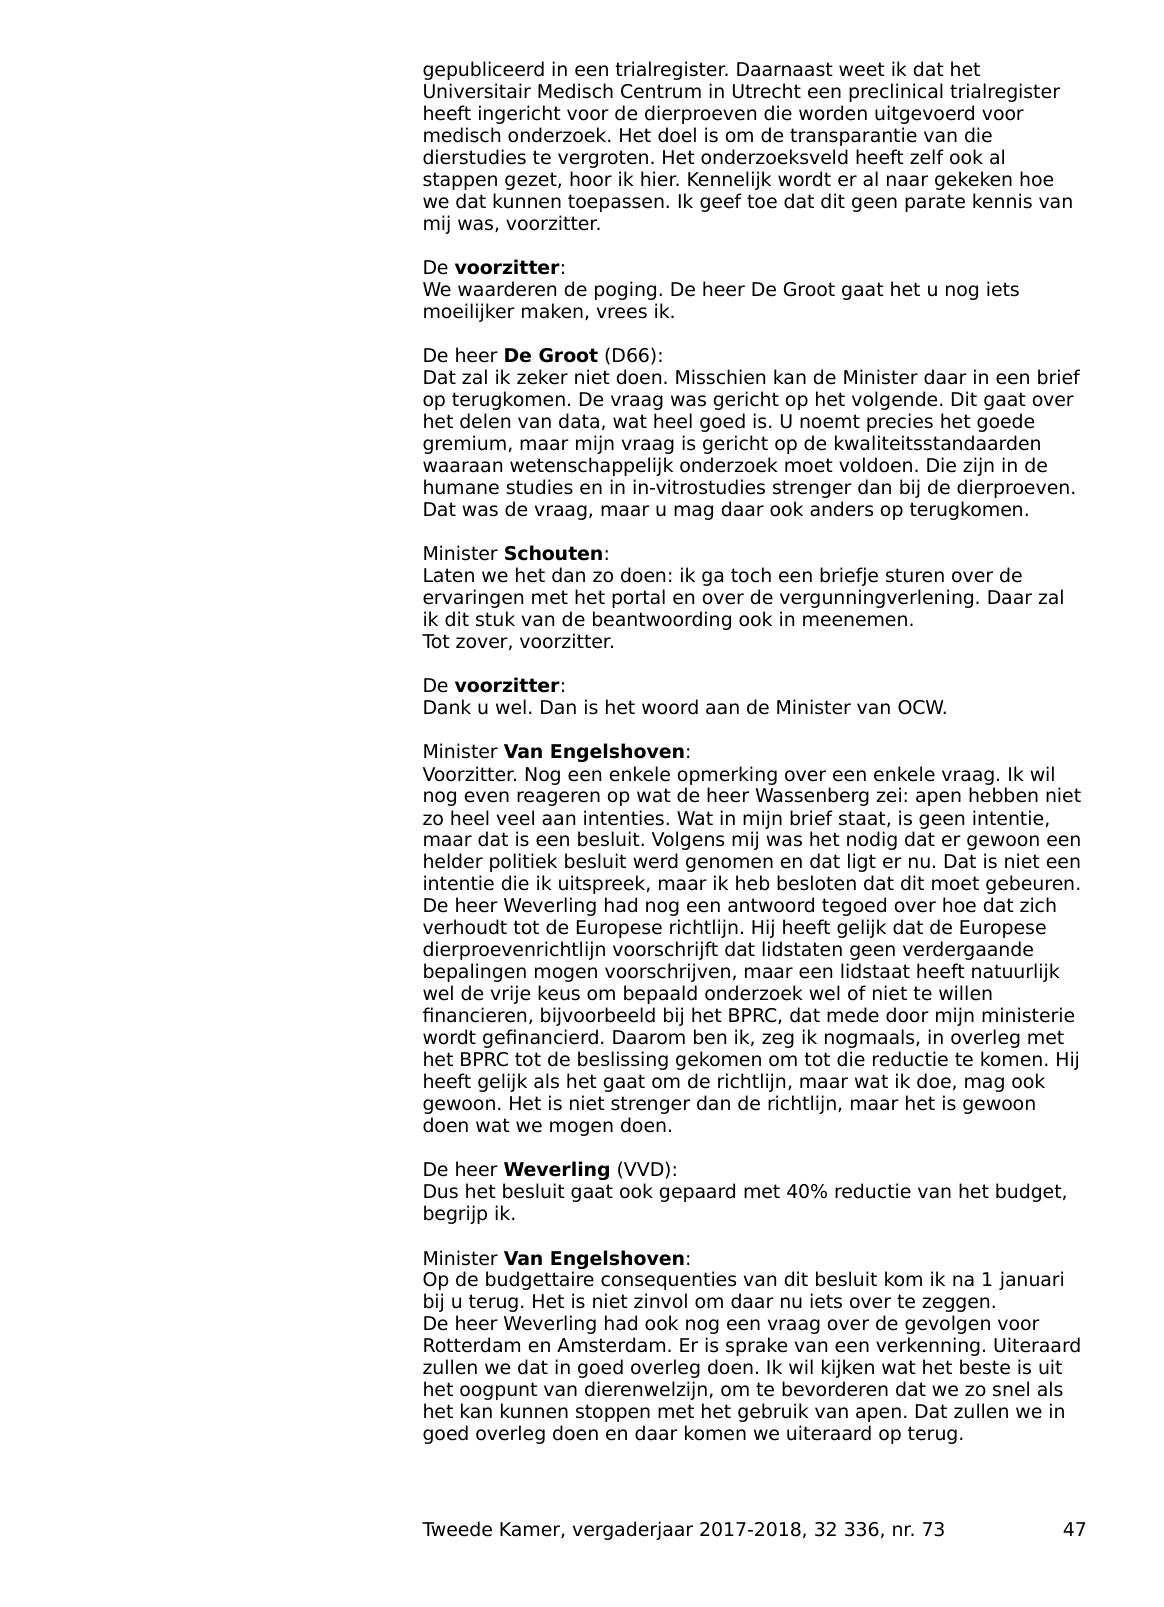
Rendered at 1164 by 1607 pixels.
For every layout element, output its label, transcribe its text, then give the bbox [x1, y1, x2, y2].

text Op de budgettaire consequenties van dit besluit kom ik na 1 januari bij u terug. Het is niet zinvol om daar nu iets over te zeggen. [422, 1269, 1087, 1313]
text Dank u wel. Dan is het woord aan de Minister van OCW. [422, 697, 1087, 719]
text De voorzitter: [422, 675, 1087, 697]
text Minister Van Engelshoven: [422, 1247, 1087, 1269]
text gepubliceerd in een trialregister. Daarnaast weet ik dat het Universitair Medisch Centrum in Utrecht een preclinical trialregister heeft ingericht voor de dierproeven die worden uitgevoerd voor medisch onderzoek. Het doel is om de transparantie van die dierstudies te vergroten. Het onderzoeksveld heeft zelf ook al stappen gezet, hoor ik hier. Kennelijk wordt er al naar gekeken hoe we dat kunnen toepassen. Ik geef toe dat dit geen parate kennis van mij was, voorzitter. [422, 59, 1087, 235]
text De heer De Groot (D66): [422, 345, 1087, 367]
text Voorzitter. Nog een enkele opmerking over een enkele vraag. Ik wil nog even reageren op wat de heer Wassenberg zei: apen hebben niet zo heel veel aan intenties. Wat in mijn brief staat, is geen intentie, maar dat is een besluit. Volgens mij was het nodig dat er gewoon een helder politiek besluit werd genomen en dat ligt er nu. Dat is niet een intentie die ik uitspreek, maar ik heb besloten dat dit moet gebeuren. [422, 763, 1087, 895]
text Dus het besluit gaat ook gepaard met 40% reductie van het budget, begrijp ik. [422, 1181, 1087, 1225]
text We waarderen de poging. De heer De Groot gaat het u nog iets moeilijker maken, vrees ik. [422, 279, 1087, 323]
text Tot zover, voorzitter. [422, 631, 1087, 653]
text De heer Weverling had nog een antwoord tegoed over hoe dat zich verhoudt tot de Europese richtlijn. Hij heeft gelijk dat de Europese dierproevenrichtlijn voorschrijft dat lidstaten geen verdergaande bepalingen mogen voorschrijven, maar een lidstaat heeft natuurlijk wel de vrije keus om bepaald onderzoek wel of niet te willen financieren, bijvoorbeeld bij het BPRC, dat mede door mijn ministerie wordt gefinancierd. Daarom ben ik, zeg ik nogmaals, in overleg met het BPRC tot de beslissing gekomen om tot die reductie te komen. Hij heeft gelijk als het gaat om de richtlijn, maar wat ik doe, mag ook gewoon. Het is niet strenger dan de richtlijn, maar het is gewoon doen wat we mogen doen. [422, 895, 1087, 1137]
text Minister Van Engelshoven: [422, 741, 1087, 763]
text Laten we het dan zo doen: ik ga toch een briefje sturen over de ervaringen met het portal en over de vergunningverlening. Daar zal ik dit stuk van de beantwoording ook in meenemen. [422, 565, 1087, 631]
text De heer Weverling had ook nog een vraag over de gevolgen voor Rotterdam en Amsterdam. Er is sprake van een verkenning. Uiteraard zullen we dat in goed overleg doen. Ik wil kijken wat het beste is uit het oogpunt van dierenwelzijn, om te bevorderen dat we zo snel als het kan kunnen stoppen met het gebruik van apen. Dat zullen we in goed overleg doen en daar komen we uiteraard op terug. [422, 1313, 1087, 1445]
text De heer Weverling (VVD): [422, 1159, 1087, 1181]
text Dat zal ik zeker niet doen. Misschien kan de Minister daar in een brief op terugkomen. De vraag was gericht op het volgende. Dit gaat over het delen van data, wat heel goed is. U noemt precies het goede gremium, maar mijn vraag is gericht op de kwaliteitsstandaarden waaraan wetenschappelijk onderzoek moet voldoen. Die zijn in de humane studies en in in-vitrostudies strenger dan bij de dierproeven. Dat was de vraag, maar u mag daar ook anders op terugkomen. [422, 367, 1087, 521]
text Minister Schouten: [422, 543, 1087, 565]
text De voorzitter: [422, 257, 1087, 279]
